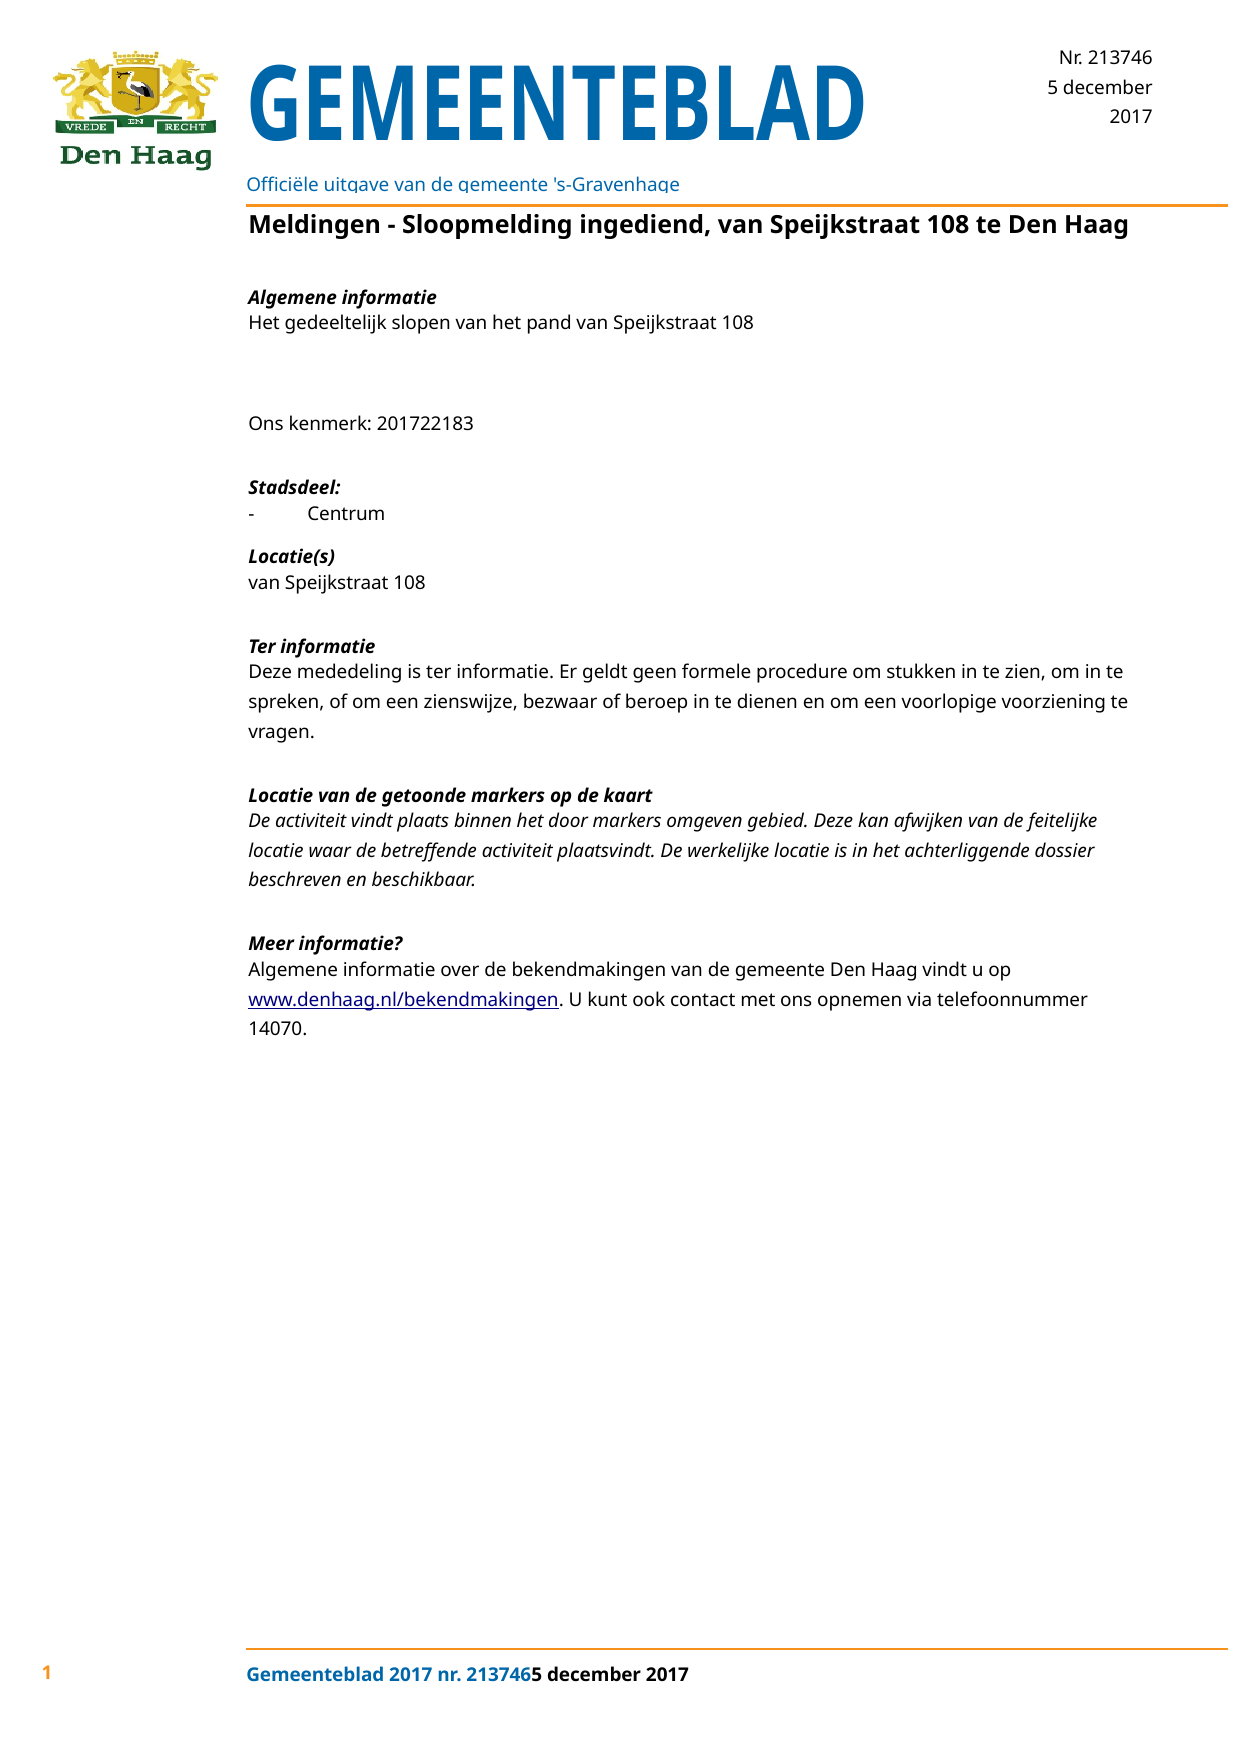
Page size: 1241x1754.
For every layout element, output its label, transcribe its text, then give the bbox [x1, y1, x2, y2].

text Algemene informatie over de bekendmakingen van de gemeente Den Haag vindt u op www.denhaag.nl/bekendmakingen. U kunt ook contact met ons opnemen via telefoonnummer 14070. [248, 956, 1152, 1041]
text Het gedeeltelijk slopen van het pand van Speijkstraat 108 [248, 309, 1152, 335]
text Meer informatie? [248, 931, 1152, 956]
text Ter informatie [248, 633, 1152, 659]
text Ons kenmerk: 201722183 [248, 410, 1152, 436]
text van Speijkstraat 108 [248, 569, 1152, 595]
picture [41, 47, 231, 172]
text Stadsdeel: [248, 474, 1152, 500]
text Locatie van de getoonde markers op de kaart [248, 782, 1152, 807]
text De activiteit vindt plaats binnen het door markers omgeven gebied. Deze kan afwijken van de feitelijke locatie waar de betreffende activiteit plaatsvindt. De werkelijke locatie is in het achterliggende dossier beschreven en beschikbaar. [248, 807, 1152, 892]
text Meldingen - Sloopmelding ingediend, van Speijkstraat 108 te Den Haag [248, 207, 1152, 241]
text Locatie(s) [248, 543, 1152, 569]
list Centrum [248, 500, 1152, 526]
text Deze mededeling is ter informatie. Er geldt geen formele procedure om stukken in te zien, om in te spreken, of om een zienswijze, bezwaar of beroep in te dienen en om een voorlopige voorziening te vragen. [248, 659, 1152, 743]
text Algemene informatie [248, 284, 1152, 309]
